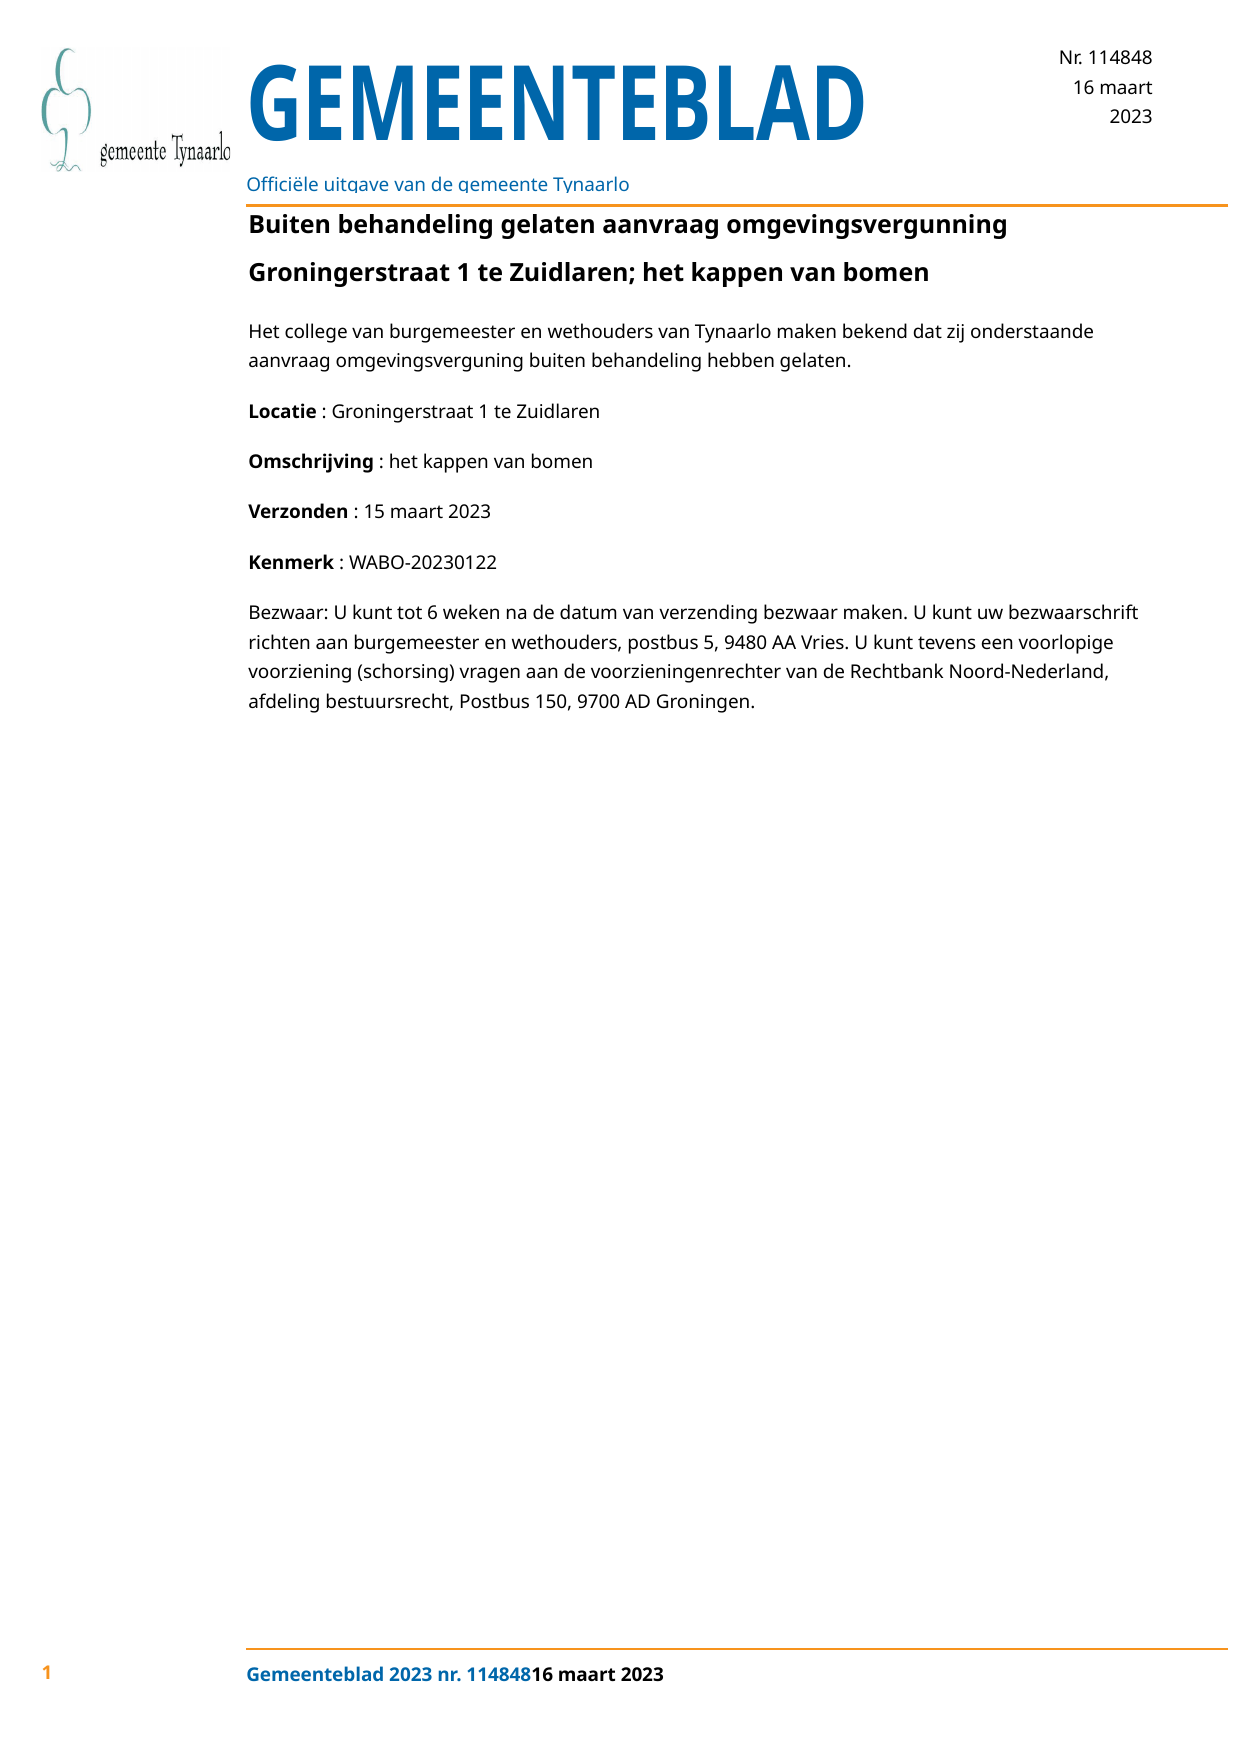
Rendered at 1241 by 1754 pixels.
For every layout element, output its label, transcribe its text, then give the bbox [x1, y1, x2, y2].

text Kenmerk : WABO-20230122 [248, 549, 1152, 575]
text Omschrijving : het kappen van bomen [248, 448, 1152, 474]
text Locatie : Groningerstraat 1 te Zuidlaren [248, 398, 1152, 424]
text Verzonden : 15 maart 2023 [248, 499, 1152, 524]
picture [41, 47, 231, 172]
text Bezwaar: U kunt tot 6 weken na de datum van verzending bezwaar maken. U kunt uw bezwaarschrift richten aan burgemeester en wethouders, postbus 5, 9480 AA Vries. U kunt tevens een voorlopige voorziening (schorsing) vragen aan de voorzieningenrechter van de Rechtbank Noord-Nederland, afdeling bestuursrecht, Postbus 150, 9700 AD Groningen. [248, 599, 1152, 714]
text Het college van burgemeester en wethouders van Tynaarlo maken bekend dat zij onderstaande aanvraag omgevingsverguning buiten behandeling hebben gelaten. [248, 318, 1152, 373]
text Buiten behandeling gelaten aanvraag omgevingsvergunning Groningerstraat 1 te Zuidlaren; het kappen van bomen [248, 207, 1152, 288]
